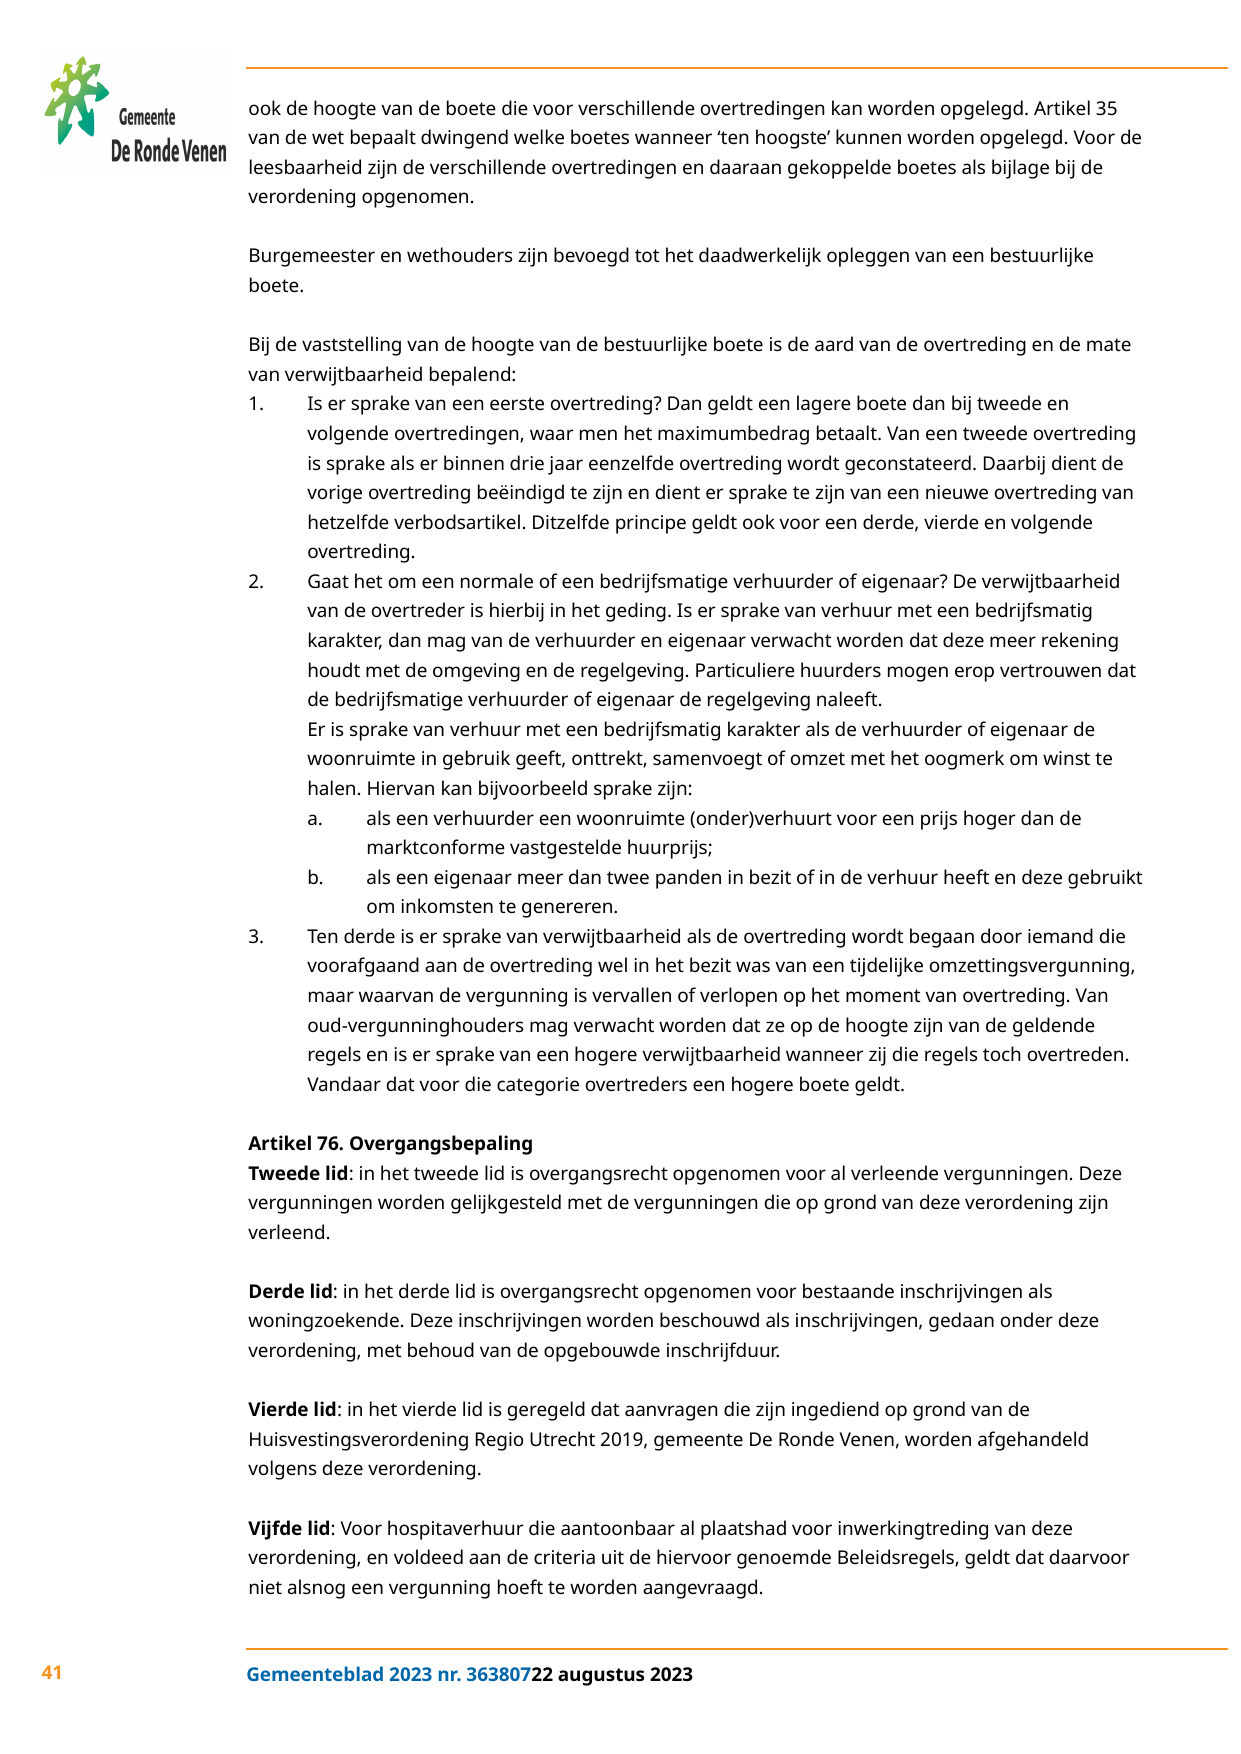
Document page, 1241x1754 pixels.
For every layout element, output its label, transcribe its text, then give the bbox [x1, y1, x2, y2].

text Vierde lid: in het vierde lid is geregeld dat aanvragen die zijn ingediend op grond van de Huisvestingsverordening Regio Utrecht 2019, gemeente De Ronde Venen, worden afgehandeld volgens deze verordening. [248, 1396, 1152, 1481]
text Burgemeester en wethouders zijn bevoegd tot het daadwerkelijk opleggen van een bestuurlijke boete. [248, 243, 1152, 298]
picture [41, 47, 231, 172]
list Is er sprake van een eerste overtreding? Dan geldt een lagere boete dan bij tweede en volgende overtredingen, waar men het maximumbedrag betaalt. Van een tweede overtreding is sprake als er binnen drie jaar eenzelfde overtreding wordt geconstateerd. Daarbij dient de vorige overtreding beëindigd te zijn en dient er sprake te zijn van een nieuwe overtreding van hetzelfde verbodsartikel. Ditzelfde principe geldt ook voor een derde, vierde en volgende overtreding. [248, 391, 1152, 564]
text Derde lid: in het derde lid is overgangsrecht opgenomen voor bestaande inschrijvingen als woningzoekende. Deze inschrijvingen worden beschouwd als inschrijvingen, gedaan onder deze verordening, met behoud van de opgebouwde inschrijfduur. [248, 1278, 1152, 1363]
list als een verhuurder een woonruimte (onder)verhuurt voor een prijs hoger dan de marktconforme vastgestelde huurprijs; [307, 805, 1152, 860]
text ook de hoogte van de boete die voor verschillende overtredingen kan worden opgelegd. Artikel 35 van de wet bepaalt dwingend welke boetes wanneer ‘ten hoogste’ kunnen worden opgelegd. Voor de leesbaarheid zijn de verschillende overtredingen en daaraan gekoppelde boetes als bijlage bij de verordening opgenomen. [248, 95, 1152, 209]
list Gaat het om een normale of een bedrijfsmatige verhuurder of eigenaar? De verwijtbaarheid van de overtreder is hierbij in het geding. Is er sprake van verhuur met een bedrijfsmatig karakter, dan mag van de verhuurder en eigenaar verwacht worden dat deze meer rekening houdt met de omgeving en de regelgeving. Particuliere huurders mogen erop vertrouwen dat de bedrijfsmatige verhuurder of eigenaar de regelgeving naleeft. [248, 568, 1152, 712]
list Er is sprake van verhuur met een bedrijfsmatig karakter als de verhuurder of eigenaar de woonruimte in gebruik geeft, onttrekt, samenvoegt of omzet met het oogmerk om winst te halen. Hiervan kan bijvoorbeeld sprake zijn: [248, 716, 1152, 801]
list Ten derde is er sprake van verwijtbaarheid als de overtreding wordt begaan door iemand die voorafgaand aan de overtreding wel in het bezit was van een tijdelijke omzettingsvergunning, maar waarvan de vergunning is vervallen of verlopen op het moment van overtreding. Van oud-vergunninghouders mag verwacht worden dat ze op de hoogte zijn van de geldende regels en is er sprake van een hogere verwijtbaarheid wanneer zij die regels toch overtreden. Vandaar dat voor die categorie overtreders een hogere boete geldt. [248, 923, 1152, 1097]
text Vijfde lid: Voor hospitaverhuur die aantoonbaar al plaatshad voor inwerkingtreding van deze verordening, en voldeed aan de criteria uit de hiervoor genoemde Beleidsregels, geldt dat daarvoor niet alsnog een vergunning hoeft te worden aangevraagd. [248, 1515, 1152, 1600]
text Artikel 76. Overgangsbepaling [248, 1130, 1152, 1156]
list als een eigenaar meer dan twee panden in bezit of in de verhuur heeft en deze gebruikt om inkomsten te genereren. [307, 864, 1152, 919]
text Tweede lid: in het tweede lid is overgangsrecht opgenomen voor al verleende vergunningen. Deze vergunningen worden gelijkgesteld met de vergunningen die op grond van deze verordening zijn verleend. [248, 1160, 1152, 1245]
text Bij de vaststelling van de hoogte van de bestuurlijke boete is de aard van de overtreding en de mate van verwijtbaarheid bepalend: [248, 331, 1152, 387]
